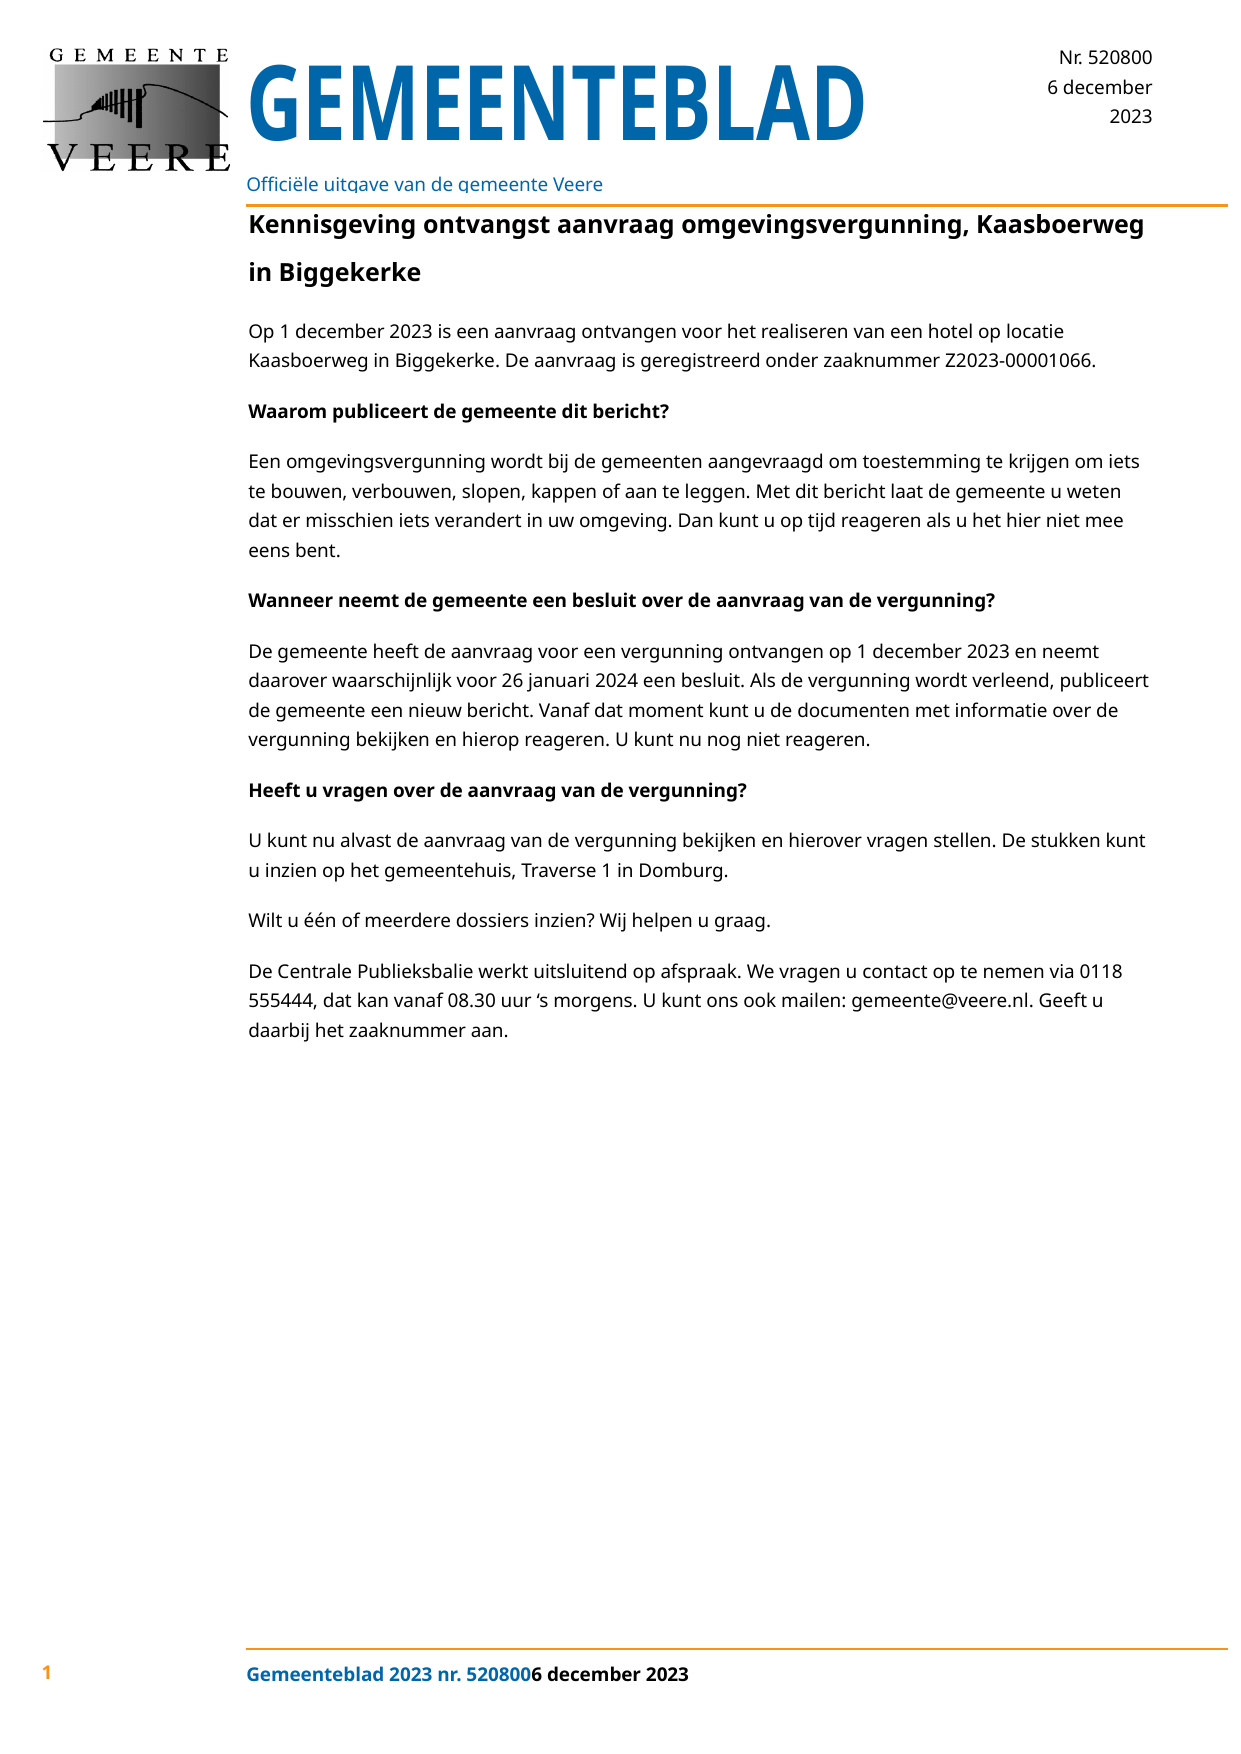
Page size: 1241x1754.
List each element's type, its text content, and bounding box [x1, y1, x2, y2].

text Wanneer neemt de gemeente een besluit over de aanvraag van de vergunning? [248, 587, 1152, 613]
text Waarom publiceert de gemeente dit bericht? [248, 398, 1152, 424]
text Op 1 december 2023 is een aanvraag ontvangen voor het realiseren van een hotel op locatie Kaasboerweg in Biggekerke. De aanvraag is geregistreerd onder zaaknummer Z2023-00001066. [248, 318, 1152, 373]
text Wilt u één of meerdere dossiers inzien? Wij helpen u graag. [248, 907, 1152, 933]
text Kennisgeving ontvangst aanvraag omgevingsvergunning, Kaasboerweg in Biggekerke [248, 207, 1152, 288]
text U kunt nu alvast de aanvraag van de vergunning bekijken en hierover vragen stellen. De stukken kunt u inzien op het gemeentehuis, Traverse 1 in Domburg. [248, 827, 1152, 883]
text De gemeente heeft de aanvraag voor een vergunning ontvangen op 1 december 2023 en neemt daarover waarschijnlijk voor 26 januari 2024 een besluit. Als de vergunning wordt verleend, publiceert de gemeente een nieuw bericht. Vanaf dat moment kunt u de documenten met informatie over de vergunning bekijken en hierop reageren. U kunt nu nog niet reageren. [248, 638, 1152, 752]
text Een omgevingsvergunning wordt bij de gemeenten aangevraagd om toestemming te krijgen om iets te bouwen, verbouwen, slopen, kappen of aan te leggen. Met dit bericht laat de gemeente u weten dat er misschien iets verandert in uw omgeving. Dan kunt u op tijd reageren als u het hier niet mee eens bent. [248, 448, 1152, 563]
picture [41, 47, 231, 172]
text Heeft u vragen over de aanvraag van de vergunning? [248, 777, 1152, 803]
text De Centrale Publieksbalie werkt uitsluitend op afspraak. We vragen u contact op te nemen via 0118 555444, dat kan vanaf 08.30 uur ‘s morgens. U kunt ons ook mailen: gemeente@veere.nl. Geeft u daarbij het zaaknummer aan. [248, 958, 1152, 1043]
